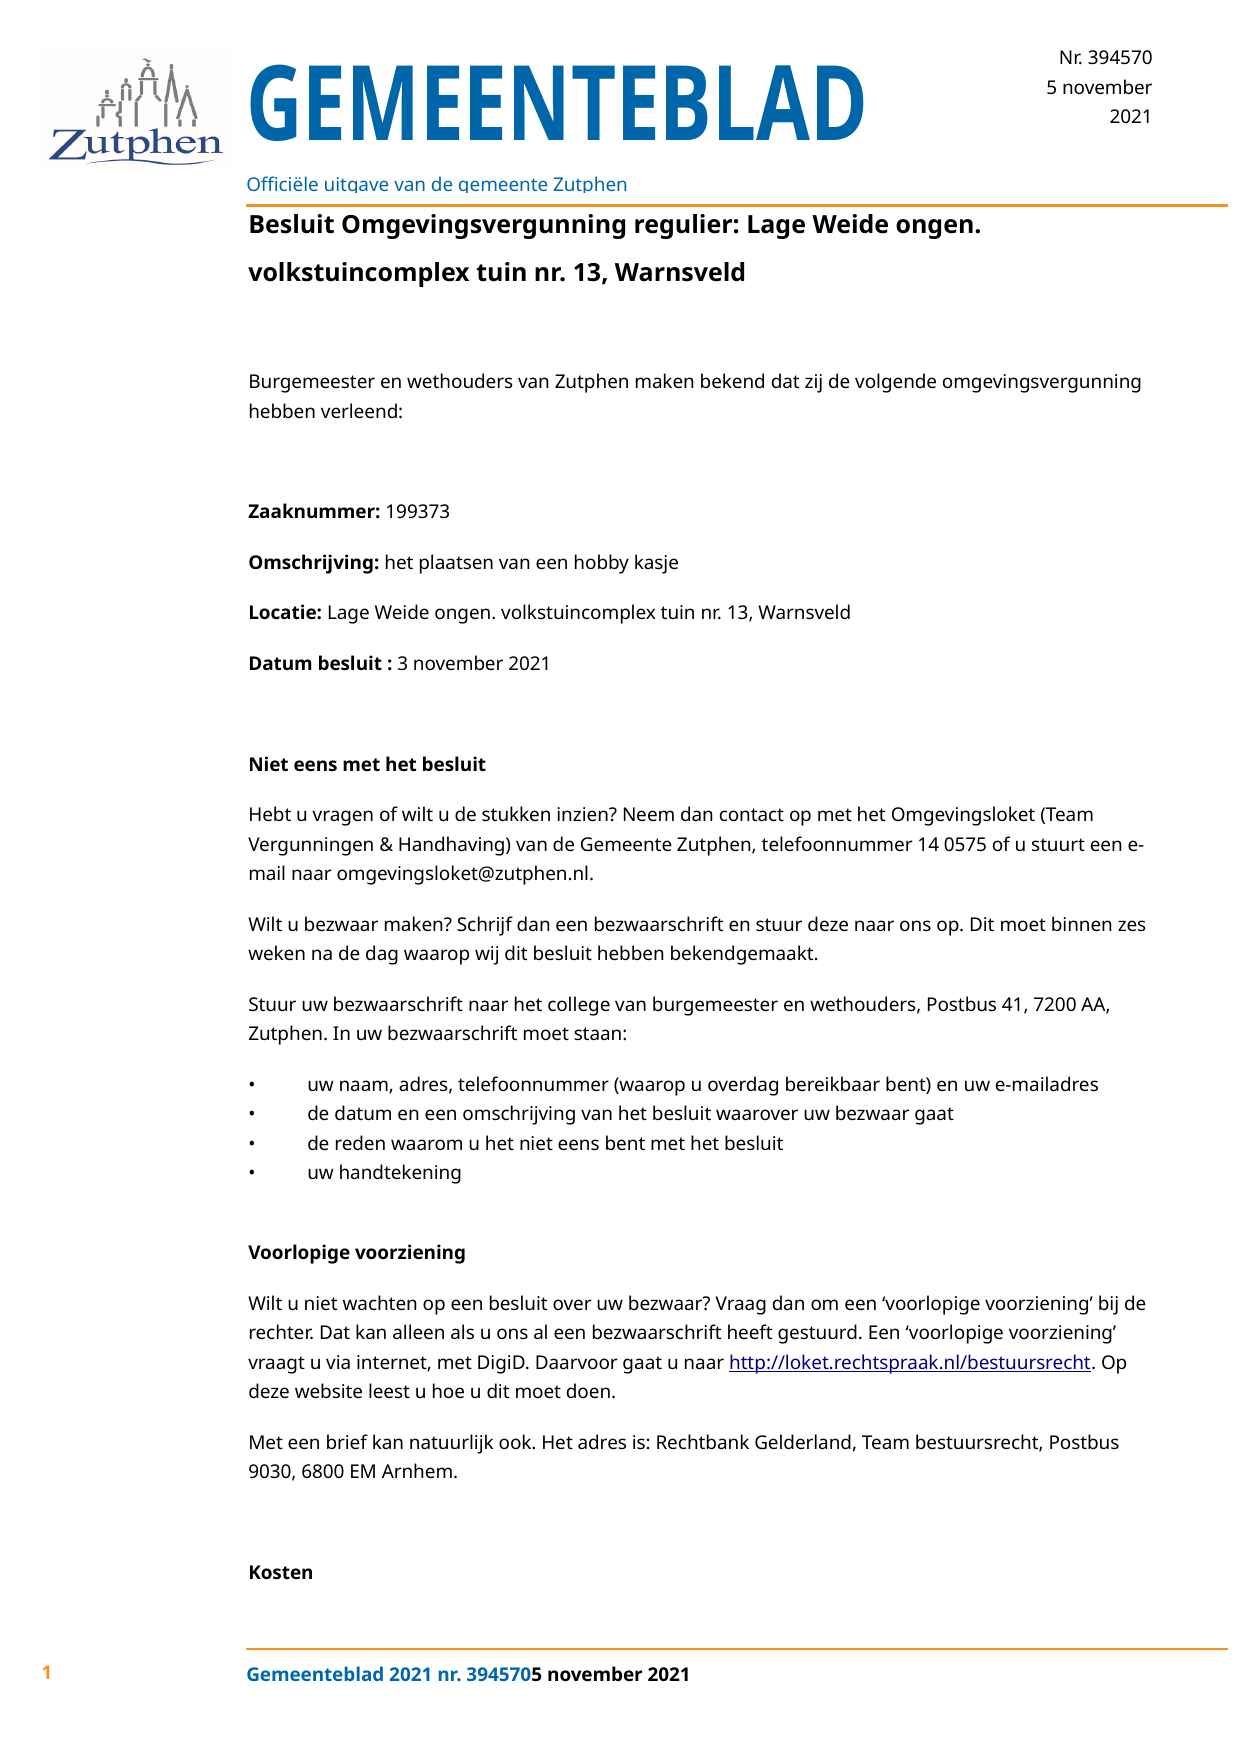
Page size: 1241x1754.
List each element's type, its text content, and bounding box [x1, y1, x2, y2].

text Niet eens met het besluit [248, 751, 1152, 777]
text Voorlopige voorziening [248, 1239, 1152, 1265]
text Wilt u bezwaar maken? Schrijf dan een bezwaarschrift en stuur deze naar ons op. Dit moet binnen zes weken na de dag waarop wij dit besluit hebben bekendgemaakt. [248, 911, 1152, 966]
text Stuur uw bezwaarschrift naar het college van burgemeester en wethouders, Postbus 41, 7200 AA, Zutphen. In uw bezwaarschrift moet staan: [248, 991, 1152, 1046]
picture [41, 47, 231, 172]
text Datum besluit : 3 november 2021 [248, 650, 1152, 676]
list uw naam, adres, telefoonnummer (waarop u overdag bereikbaar bent) en uw e-mailadres [248, 1071, 1152, 1097]
text Wilt u niet wachten op een besluit over uw bezwaar? Vraag dan om een ‘voorlopige voorziening’ bij de rechter. Dat kan alleen als u ons al een bezwaarschrift heeft gestuurd. Een ‘voorlopige voorziening’ vraagt u via internet, met DigiD. Daarvoor gaat u naar http://loket.rechtspraak.nl/bestuursrecht. Op deze website leest u hoe u dit moet doen. [248, 1290, 1152, 1404]
text Hebt u vragen of wilt u de stukken inzien? Neem dan contact op met het Omgevingsloket (Team Vergunningen & Handhaving) van de Gemeente Zutphen, telefoonnummer 14 0575 of u stuurt een e-mail naar omgevingsloket@zutphen.nl. [248, 801, 1152, 886]
list de datum en een omschrijving van het besluit waarover uw bezwaar gaat [248, 1100, 1152, 1126]
text Kosten [248, 1559, 1152, 1585]
text Locatie: Lage Weide ongen. volkstuincomplex tuin nr. 13, Warnsveld [248, 599, 1152, 625]
text Omschrijving: het plaatsen van een hobby kasje [248, 549, 1152, 575]
text Met een brief kan natuurlijk ook. Het adres is: Rechtbank Gelderland, Team bestuursrecht, Postbus 9030, 6800 EM Arnhem. [248, 1429, 1152, 1484]
list de reden waarom u het niet eens bent met het besluit [248, 1130, 1152, 1156]
text Besluit Omgevingsvergunning regulier: Lage Weide ongen. volkstuincomplex tuin nr. 13, Warnsveld [248, 207, 1152, 288]
text Zaaknummer: 199373 [248, 499, 1152, 524]
list uw handtekening [248, 1159, 1152, 1185]
text Burgemeester en wethouders van Zutphen maken bekend dat zij de volgende omgevingsvergunning hebben verleend: [248, 368, 1152, 424]
